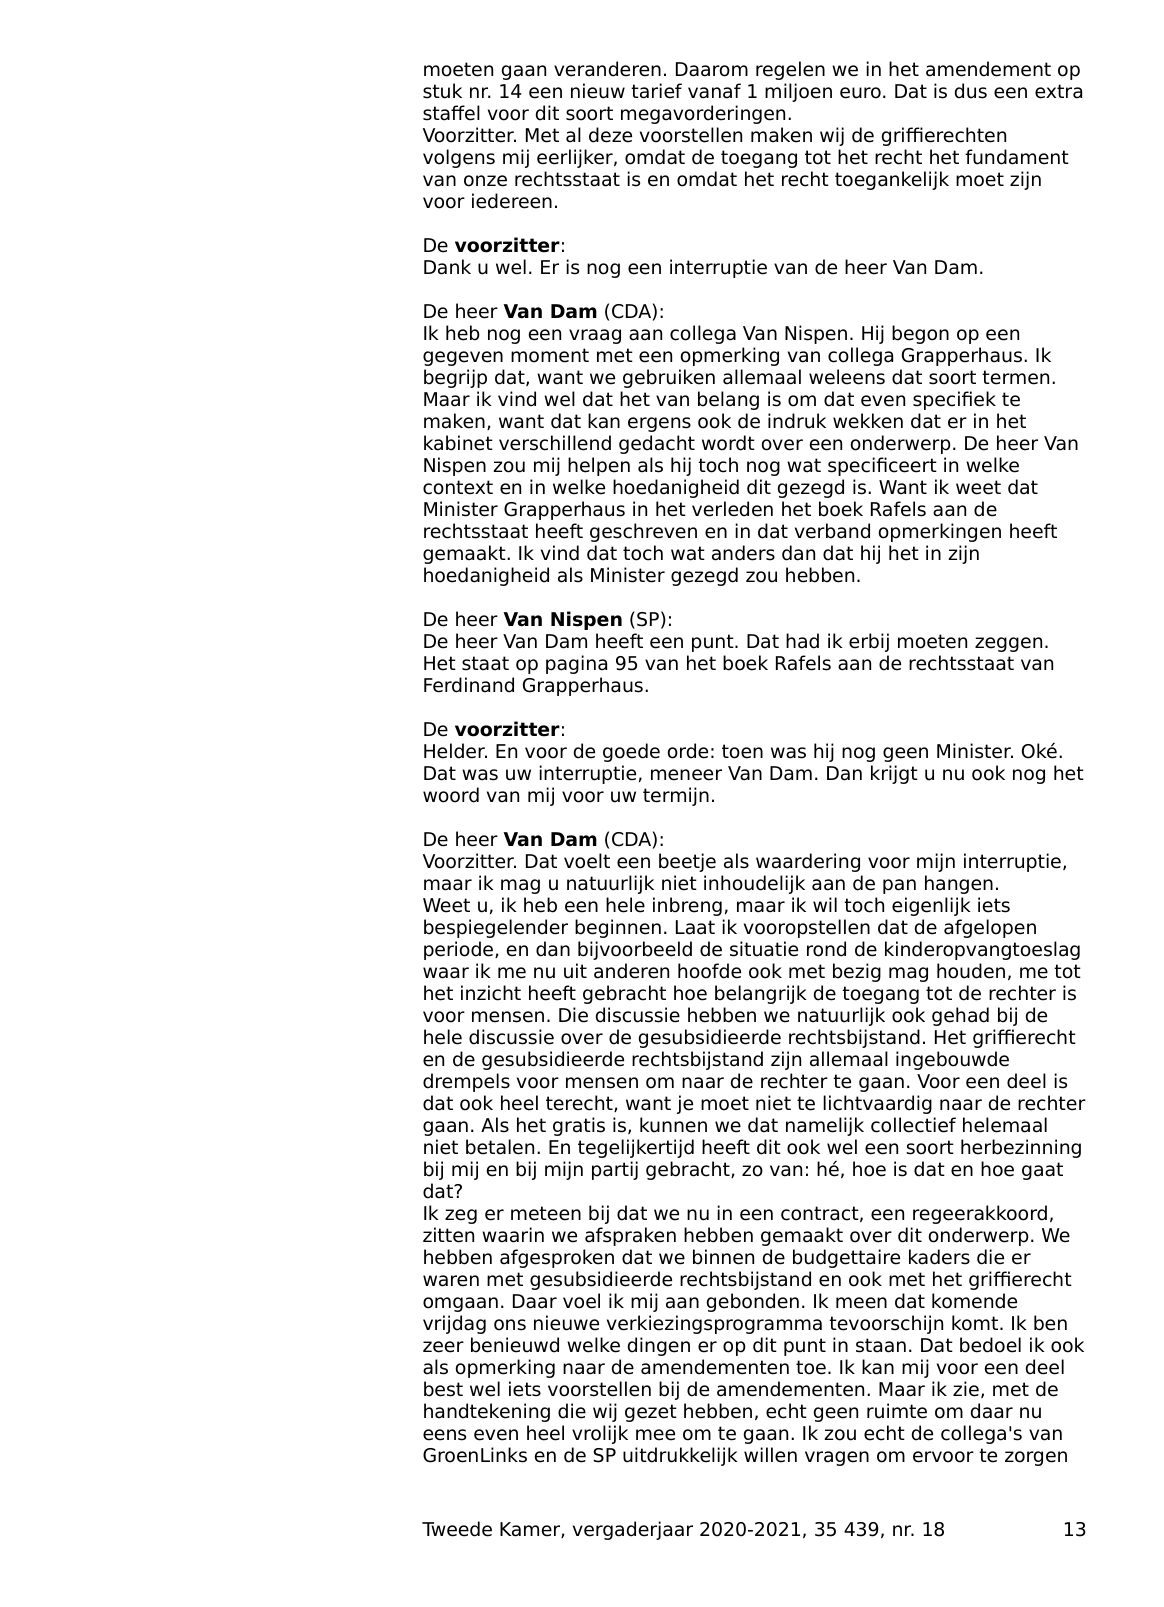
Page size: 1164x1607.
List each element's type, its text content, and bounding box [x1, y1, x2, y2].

text Weet u, ik heb een hele inbreng, maar ik wil toch eigenlijk iets bespiegelender beginnen. Laat ik vooropstellen dat de afgelopen periode, en dan bijvoorbeeld de situatie rond de kinderopvangtoeslag waar ik me nu uit anderen hoofde ook met bezig mag houden, me tot het inzicht heeft gebracht hoe belangrijk de toegang tot de rechter is voor mensen. Die discussie hebben we natuurlijk ook gehad bij de hele discussie over de gesubsidieerde rechtsbijstand. Het griffierecht en de gesubsidieerde rechtsbijstand zijn allemaal ingebouwde drempels voor mensen om naar de rechter te gaan. Voor een deel is dat ook heel terecht, want je moet niet te lichtvaardig naar de rechter gaan. Als het gratis is, kunnen we dat namelijk collectief helemaal niet betalen. En tegelijkertijd heeft dit ook wel een soort herbezinning bij mij en bij mijn partij gebracht, zo van: hé, hoe is dat en hoe gaat dat? [422, 895, 1087, 1203]
text De voorzitter: [422, 719, 1087, 741]
text Voorzitter. Dat voelt een beetje als waardering voor mijn interruptie, maar ik mag u natuurlijk niet inhoudelijk aan de pan hangen. [422, 851, 1087, 895]
text De heer Van Dam heeft een punt. Dat had ik erbij moeten zeggen. Het staat op pagina 95 van het boek Rafels aan de rechtsstaat van Ferdinand Grapperhaus. [422, 631, 1087, 697]
text moeten gaan veranderen. Daarom regelen we in het amendement op stuk nr. 14 een nieuw tarief vanaf 1 miljoen euro. Dat is dus een extra staffel voor dit soort megavorderingen. [422, 59, 1087, 125]
text Dank u wel. Er is nog een interruptie van de heer Van Dam. [422, 257, 1087, 279]
text De heer Van Dam (CDA): [422, 829, 1087, 851]
text De voorzitter: [422, 235, 1087, 257]
text De heer Van Dam (CDA): [422, 301, 1087, 323]
text Helder. En voor de goede orde: toen was hij nog geen Minister. Oké. Dat was uw interruptie, meneer Van Dam. Dan krijgt u nu ook nog het woord van mij voor uw termijn. [422, 741, 1087, 807]
text Ik zeg er meteen bij dat we nu in een contract, een regeerakkoord, zitten waarin we afspraken hebben gemaakt over dit onderwerp. We hebben afgesproken dat we binnen de budgettaire kaders die er waren met gesubsidieerde rechtsbijstand en ook met het griffierecht omgaan. Daar voel ik mij aan gebonden. Ik meen dat komende vrijdag ons nieuwe verkiezingsprogramma tevoorschijn komt. Ik ben zeer benieuwd welke dingen er op dit punt in staan. Dat bedoel ik ook als opmerking naar de amendementen toe. Ik kan mij voor een deel best wel iets voorstellen bij de amendementen. Maar ik zie, met de handtekening die wij gezet hebben, echt geen ruimte om daar nu eens even heel vrolijk mee om te gaan. Ik zou echt de collega's van GroenLinks en de SP uitdrukkelijk willen vragen om ervoor te zorgen [422, 1203, 1087, 1467]
text Voorzitter. Met al deze voorstellen maken wij de griffierechten volgens mij eerlijker, omdat de toegang tot het recht het fundament van onze rechtsstaat is en omdat het recht toegankelijk moet zijn voor iedereen. [422, 125, 1087, 213]
text De heer Van Nispen (SP): [422, 609, 1087, 631]
text Ik heb nog een vraag aan collega Van Nispen. Hij begon op een gegeven moment met een opmerking van collega Grapperhaus. Ik begrijp dat, want we gebruiken allemaal weleens dat soort termen. Maar ik vind wel dat het van belang is om dat even specifiek te maken, want dat kan ergens ook de indruk wekken dat er in het kabinet verschillend gedacht wordt over een onderwerp. De heer Van Nispen zou mij helpen als hij toch nog wat specificeert in welke context en in welke hoedanigheid dit gezegd is. Want ik weet dat Minister Grapperhaus in het verleden het boek Rafels aan de rechtsstaat heeft geschreven en in dat verband opmerkingen heeft gemaakt. Ik vind dat toch wat anders dan dat hij het in zijn hoedanigheid als Minister gezegd zou hebben. [422, 323, 1087, 587]
